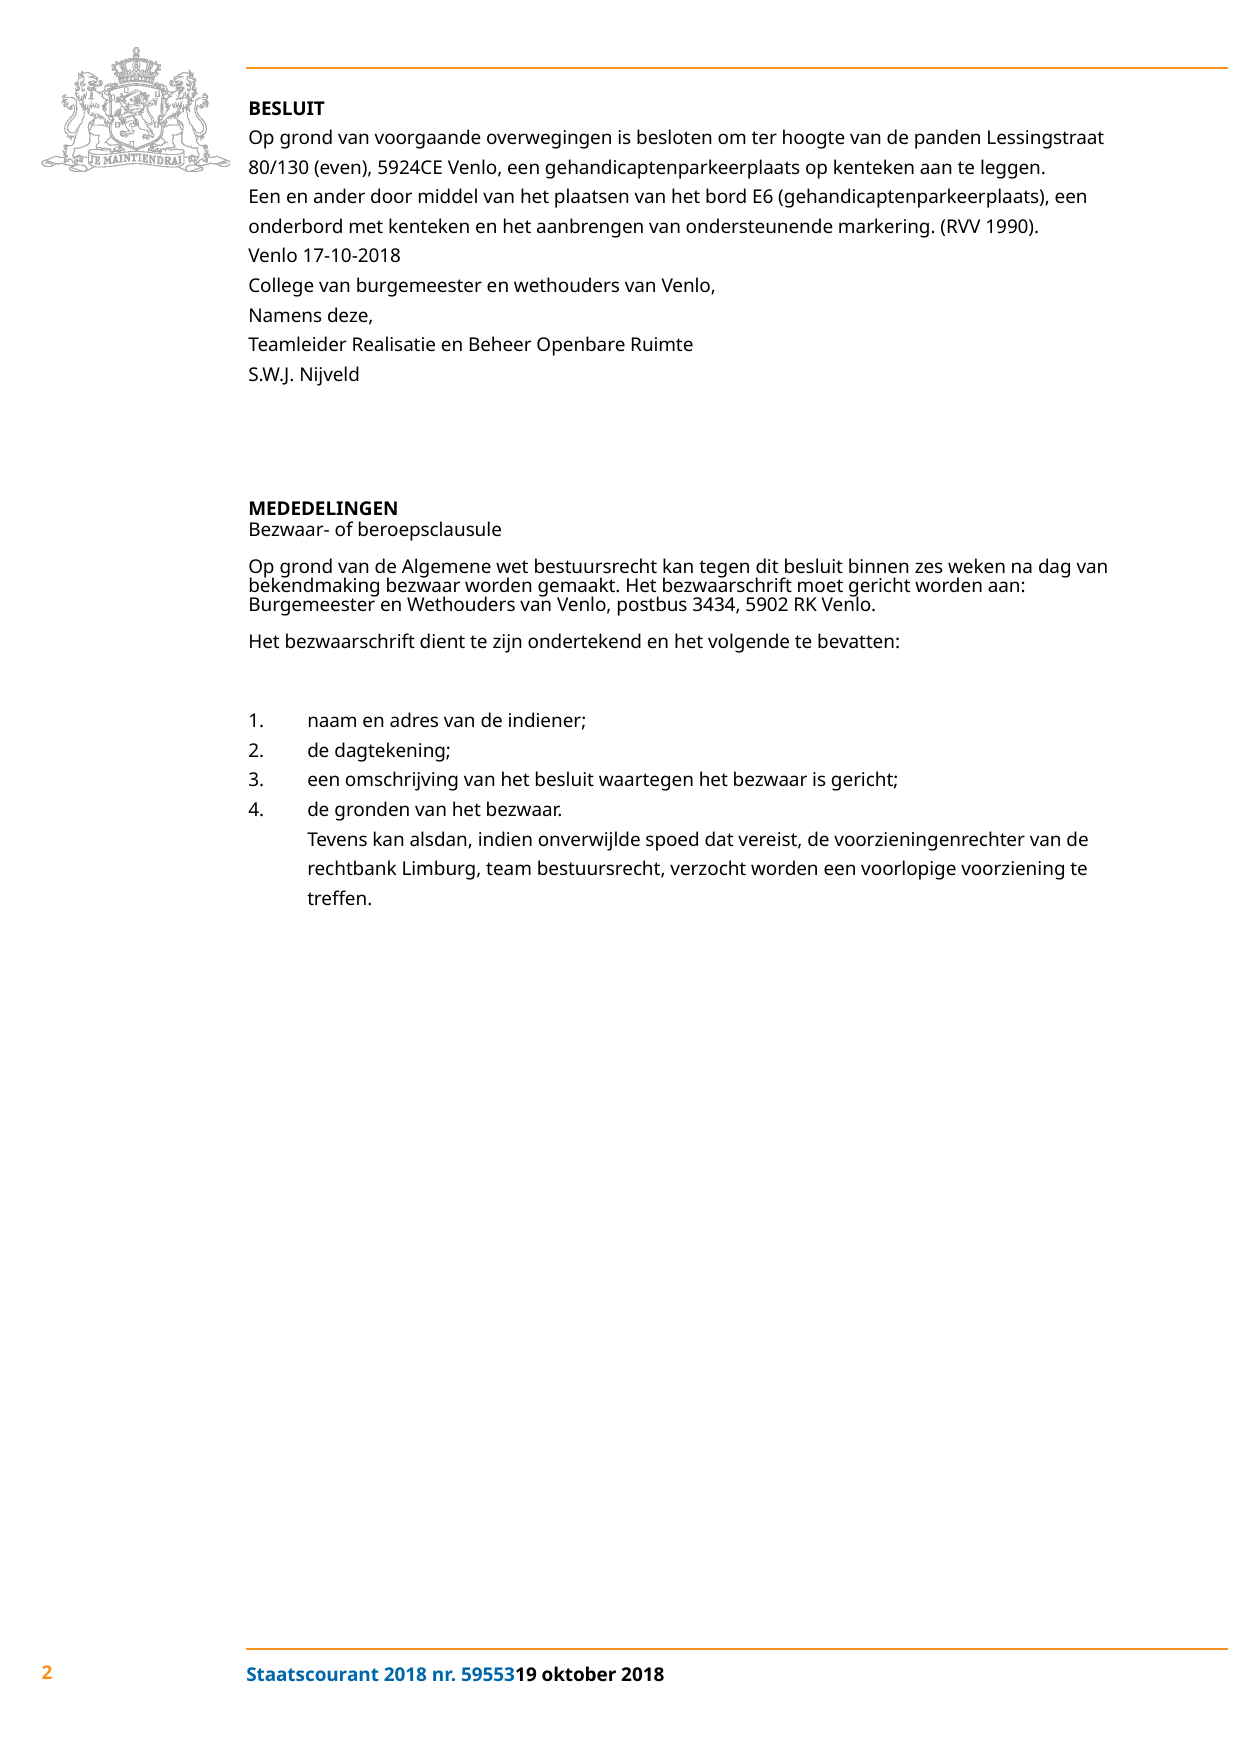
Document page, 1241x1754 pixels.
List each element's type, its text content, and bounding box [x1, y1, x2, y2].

text Bezwaar- of beroepsclausule [248, 521, 1152, 540]
list de gronden van het bezwaar. [248, 796, 1152, 822]
text Venlo 17-10-2018 [248, 243, 1152, 268]
text Op grond van de Algemene wet bestuursrecht kan tegen dit besluit binnen zes weken na dag van bekendmaking bezwaar worden gemaakt. Het bezwaarschrift moet gericht worden aan: Burgemeester en Wethouders van Venlo, postbus 3434, 5902 RK Venlo. [248, 558, 1152, 616]
text Op grond van voorgaande overwegingen is besloten om ter hoogte van de panden Lessingstraat 80/130 (even), 5924CE Venlo, een gehandicaptenparkeerplaats op kenteken aan te leggen. [248, 124, 1152, 180]
text Namens deze, [248, 302, 1152, 328]
list de dagtekening; [248, 737, 1152, 763]
text BESLUIT [248, 95, 1152, 121]
text MEDEDELINGEN [248, 495, 1152, 521]
text Een en ander door middel van het plaatsen van het bord E6 (gehandicaptenparkeerplaats), een onderbord met kenteken en het aanbrengen van ondersteunende markering. (RVV 1990). [248, 183, 1152, 239]
text Het bezwaarschrift dient te zijn ondertekend en het volgende te bevatten: [248, 633, 1152, 653]
text College van burgemeester en wethouders van Venlo, [248, 272, 1152, 298]
list Tevens kan alsdan, indien onverwijlde spoed dat vereist, de voorzieningenrechter van de rechtbank Limburg, team bestuursrecht, verzocht worden een voorlopige voorziening te treffen. [248, 826, 1152, 911]
list naam en adres van de indiener; [248, 707, 1152, 733]
list een omschrijving van het besluit waartegen het bezwaar is gericht; [248, 767, 1152, 792]
picture [41, 47, 231, 172]
text S.W.J. Nijveld [248, 361, 1152, 387]
text Teamleider Realisatie en Beheer Openbare Ruimte [248, 331, 1152, 357]
